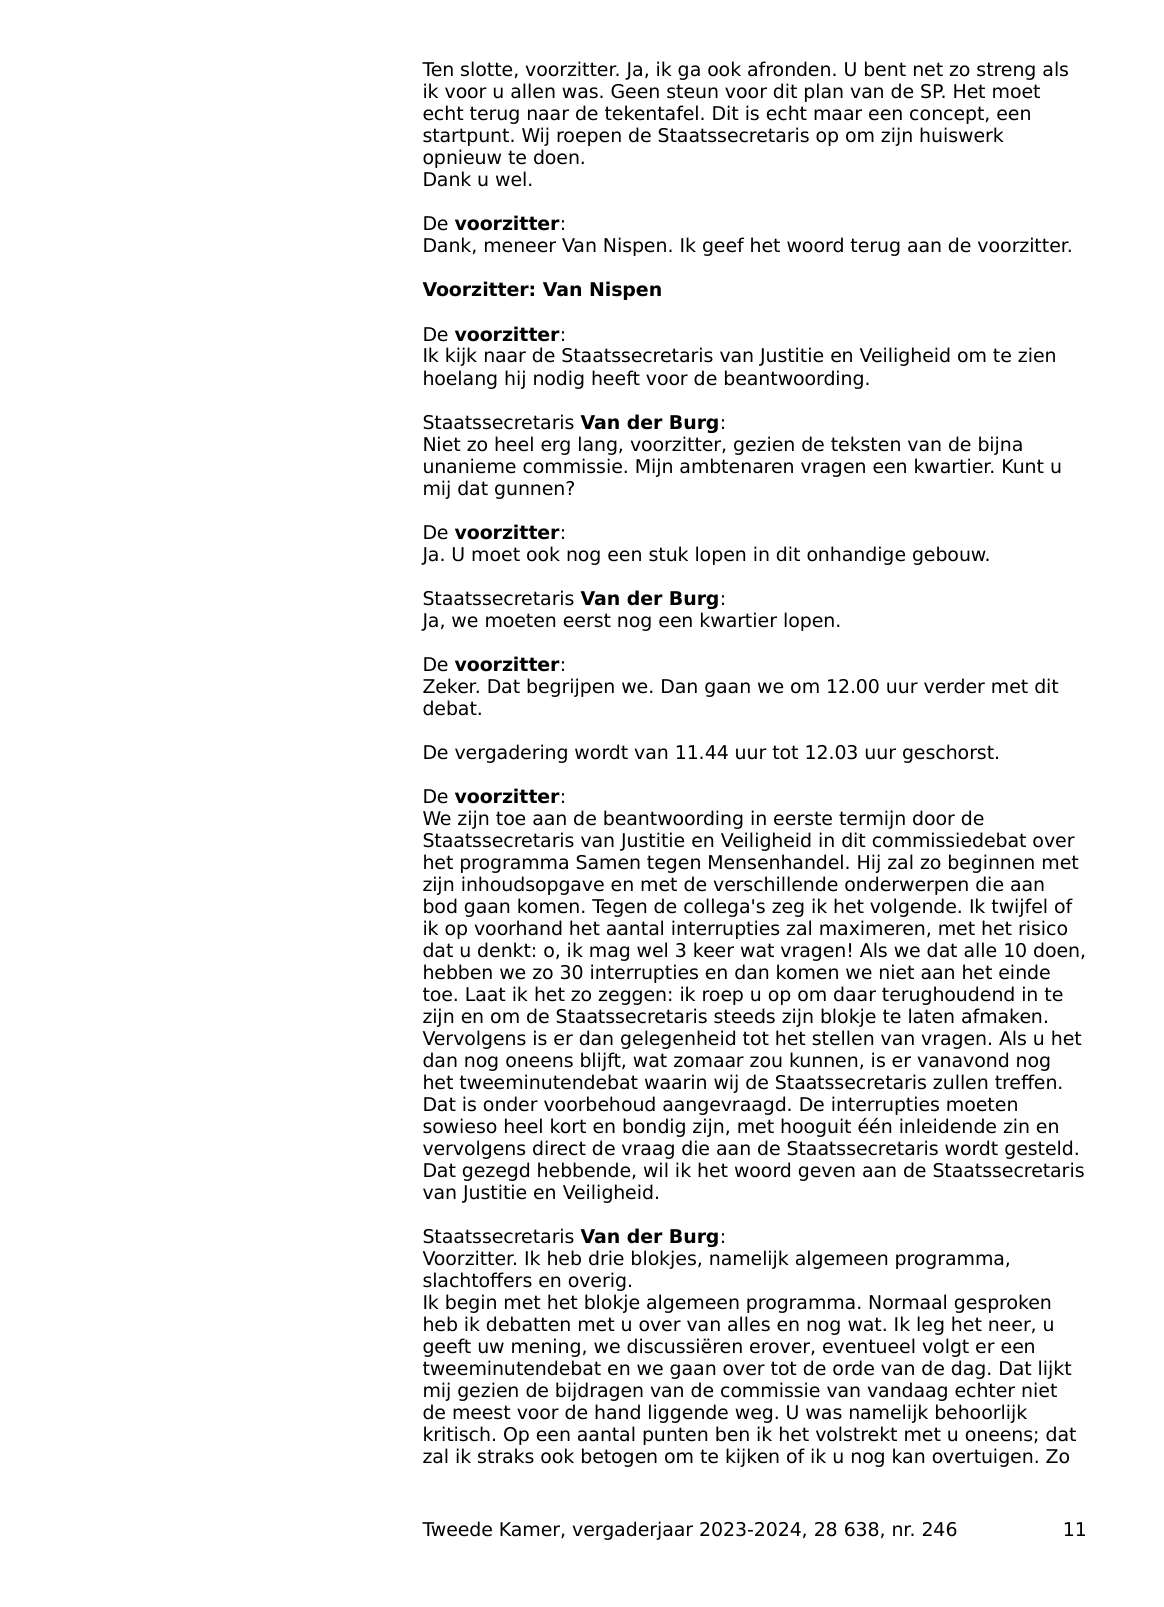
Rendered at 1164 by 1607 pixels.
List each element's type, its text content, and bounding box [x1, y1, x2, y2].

text Dank, meneer Van Nispen. Ik geef het woord terug aan de voorzitter. [422, 235, 1087, 257]
text Ten slotte, voorzitter. Ja, ik ga ook afronden. U bent net zo streng als ik voor u allen was. Geen steun voor dit plan van de SP. Het moet echt terug naar de tekentafel. Dit is echt maar een concept, een startpunt. Wij roepen de Staatssecretaris op om zijn huiswerk opnieuw te doen. [422, 59, 1087, 169]
text Niet zo heel erg lang, voorzitter, gezien de teksten van de bijna unanieme commissie. Mijn ambtenaren vragen een kwartier. Kunt u mij dat gunnen? [422, 433, 1087, 499]
text Ja, we moeten eerst nog een kwartier lopen. [422, 610, 1087, 632]
text Dank u wel. [422, 169, 1087, 191]
text Zeker. Dat begrijpen we. Dan gaan we om 12.00 uur verder met dit debat. [422, 676, 1087, 720]
subtitle Voorzitter: Van Nispen [422, 279, 1087, 301]
text Ik kijk naar de Staatssecretaris van Justitie en Veiligheid om te zien hoelang hij nodig heeft voor de beantwoording. [422, 345, 1087, 389]
text De voorzitter: [422, 323, 1087, 345]
text De voorzitter: [422, 786, 1087, 808]
text Voorzitter. Ik heb drie blokjes, namelijk algemeen programma, slachtoffers en overig. [422, 1248, 1087, 1292]
text De vergadering wordt van 11.44 uur tot 12.03 uur geschorst. [422, 742, 1087, 764]
text Staatssecretaris Van der Burg: [422, 588, 1087, 610]
text De voorzitter: [422, 522, 1087, 544]
text Staatssecretaris Van der Burg: [422, 1226, 1087, 1248]
text We zijn toe aan de beantwoording in eerste termijn door de Staatssecretaris van Justitie en Veiligheid in dit commissiedebat over het programma Samen tegen Mensenhandel. Hij zal zo beginnen met zijn inhoudsopgave en met de verschillende onderwerpen die aan bod gaan komen. Tegen de collega's zeg ik het volgende. Ik twijfel of ik op voorhand het aantal interrupties zal maximeren, met het risico dat u denkt: o, ik mag wel 3 keer wat vragen! Als we dat alle 10 doen, hebben we zo 30 interrupties en dan komen we niet aan het einde toe. Laat ik het zo zeggen: ik roep u op om daar terughoudend in te zijn en om de Staatssecretaris steeds zijn blokje te laten afmaken. Vervolgens is er dan gelegenheid tot het stellen van vragen. Als u het dan nog oneens blijft, wat zomaar zou kunnen, is er vanavond nog het tweeminutendebat waarin wij de Staatssecretaris zullen treffen. Dat is onder voorbehoud aangevraagd. De interrupties moeten sowieso heel kort en bondig zijn, met hooguit één inleidende zin en vervolgens direct de vraag die aan de Staatssecretaris wordt gesteld. Dat gezegd hebbende, wil ik het woord geven aan de Staatssecretaris van Justitie en Veiligheid. [422, 808, 1087, 1204]
text Ja. U moet ook nog een stuk lopen in dit onhandige gebouw. [422, 544, 1087, 566]
text De voorzitter: [422, 213, 1087, 235]
text De voorzitter: [422, 654, 1087, 676]
text Ik begin met het blokje algemeen programma. Normaal gesproken heb ik debatten met u over van alles en nog wat. Ik leg het neer, u geeft uw mening, we discussiëren erover, eventueel volgt er een tweeminutendebat en we gaan over tot de orde van de dag. Dat lijkt mij gezien de bijdragen van de commissie van vandaag echter niet de meest voor de hand liggende weg. U was namelijk behoorlijk kritisch. Op een aantal punten ben ik het volstrekt met u oneens; dat zal ik straks ook betogen om te kijken of ik u nog kan overtuigen. Zo [422, 1292, 1087, 1468]
text Staatssecretaris Van der Burg: [422, 412, 1087, 433]
